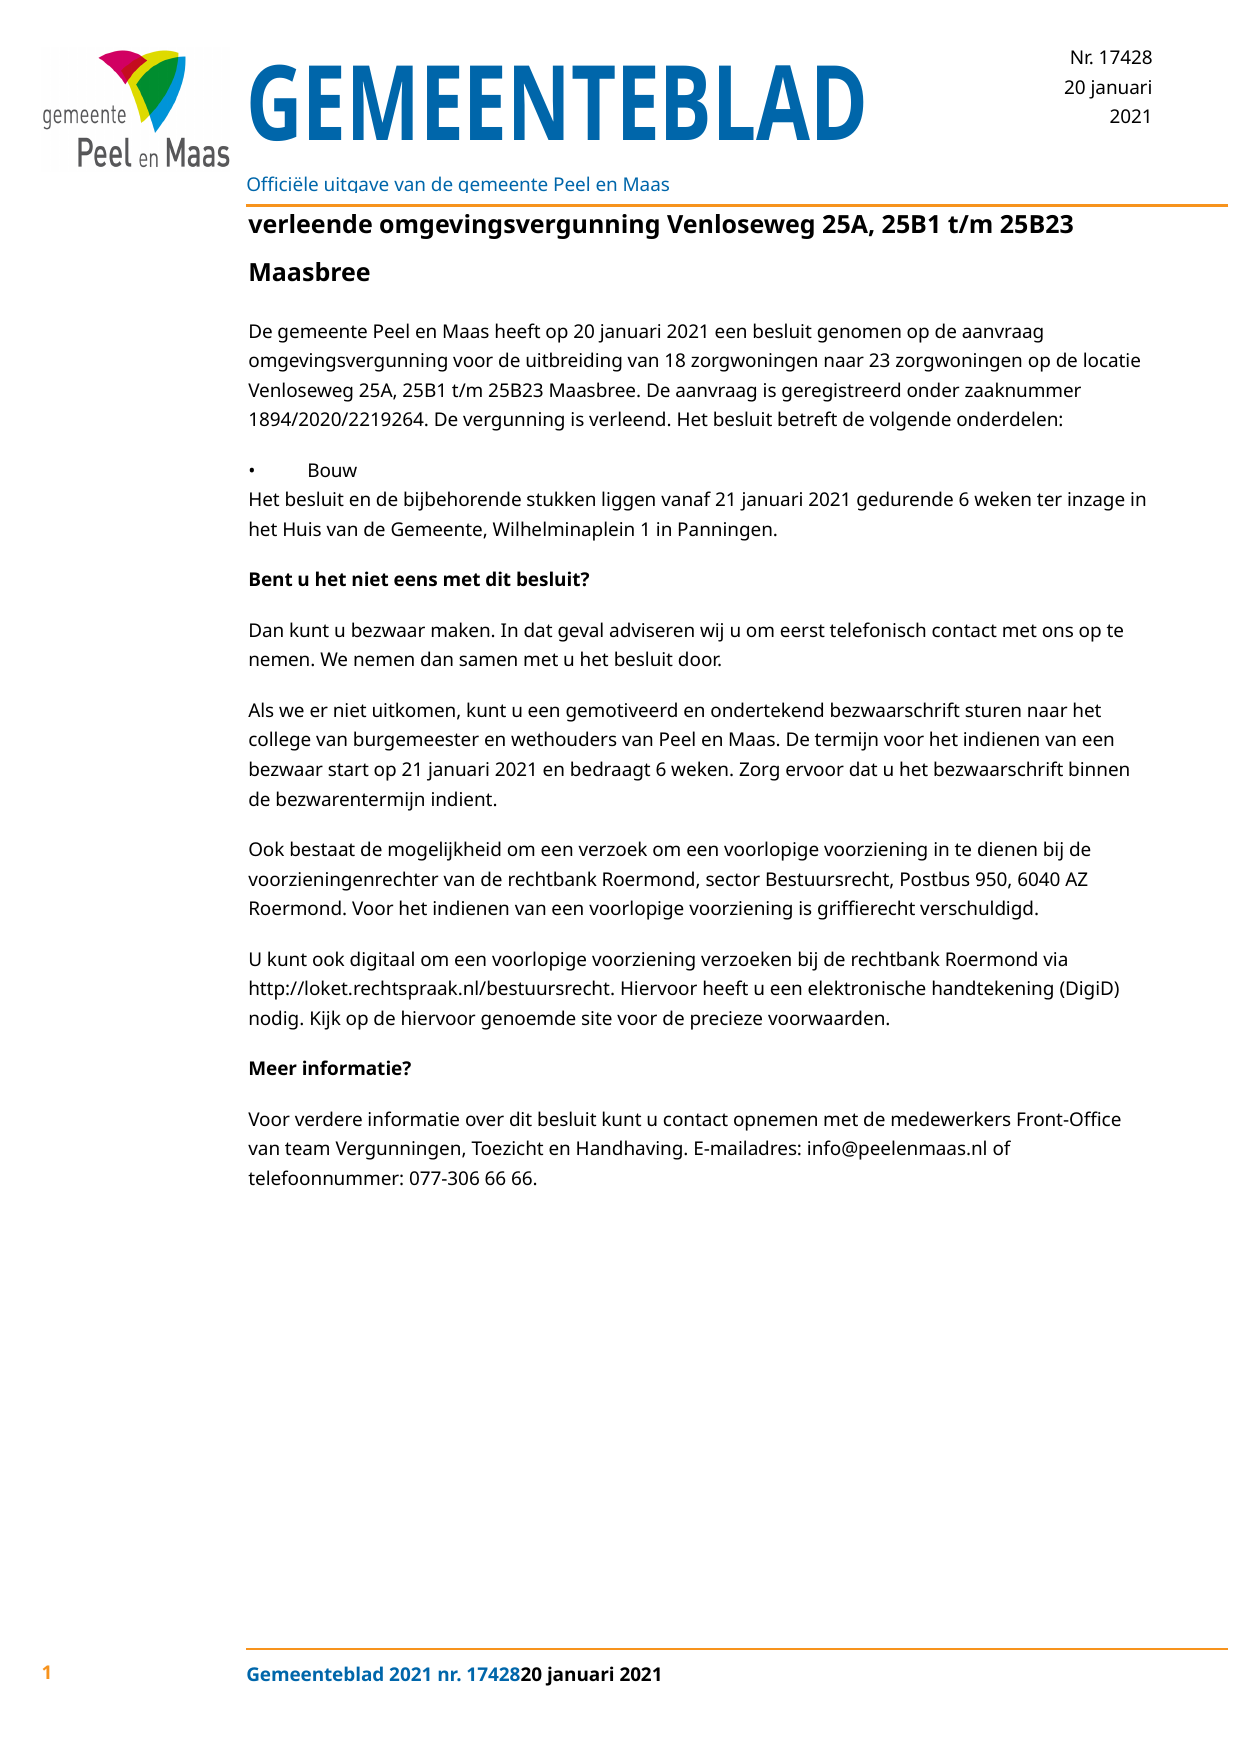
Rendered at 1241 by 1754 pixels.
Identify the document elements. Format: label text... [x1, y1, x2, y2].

list Bouw [248, 457, 1152, 483]
text Voor verdere informatie over dit besluit kunt u contact opnemen met de medewerkers Front-Office van team Vergunningen, Toezicht en Handhaving. E-mailadres: info@peelenmaas.nl of telefoonnummer: 077-306 66 66. [248, 1106, 1152, 1191]
text Dan kunt u bezwaar maken. In dat geval adviseren wij u om eerst telefonisch contact met ons op te nemen. We nemen dan samen met u het besluit door. [248, 617, 1152, 672]
text verleende omgevingsvergunning Venloseweg 25A, 25B1 t/m 25B23 Maasbree [248, 207, 1152, 288]
text Bent u het niet eens met dit besluit? [248, 567, 1152, 592]
text Het besluit en de bijbehorende stukken liggen vanaf 21 januari 2021 gedurende 6 weken ter inzage in het Huis van de Gemeente, Wilhelminaplein 1 in Panningen. [248, 487, 1152, 542]
text Als we er niet uitkomen, kunt u een gemotiveerd en ondertekend bezwaarschrift sturen naar het college van burgemeester en wethouders van Peel en Maas. De termijn voor het indienen van een bezwaar start op 21 januari 2021 en bedraagt 6 weken. Zorg ervoor dat u het bezwaarschrift binnen de bezwarentermijn indient. [248, 697, 1152, 812]
text Ook bestaat de mogelijkheid om een verzoek om een voorlopige voorziening in te dienen bij de voorzieningenrechter van de rechtbank Roermond, sector Bestuursrecht, Postbus 950, 6040 AZ Roermond. Voor het indienen van een voorlopige voorziening is griffierecht verschuldigd. [248, 836, 1152, 921]
text De gemeente Peel en Maas heeft op 20 januari 2021 een besluit genomen op de aanvraag omgevingsvergunning voor de uitbreiding van 18 zorgwoningen naar 23 zorgwoningen op de locatie Venloseweg 25A, 25B1 t/m 25B23 Maasbree. De aanvraag is geregistreerd onder zaaknummer 1894/2020/2219264. De vergunning is verleend. Het besluit betreft de volgende onderdelen: [248, 318, 1152, 432]
text U kunt ook digitaal om een voorlopige voorziening verzoeken bij de rechtbank Roermond via http://loket.rechtspraak.nl/bestuursrecht. Hiervoor heeft u een elektronische handtekening (DigiD) nodig. Kijk op de hiervoor genoemde site voor de precieze voorwaarden. [248, 946, 1152, 1031]
picture [41, 47, 231, 172]
text Meer informatie? [248, 1055, 1152, 1081]
